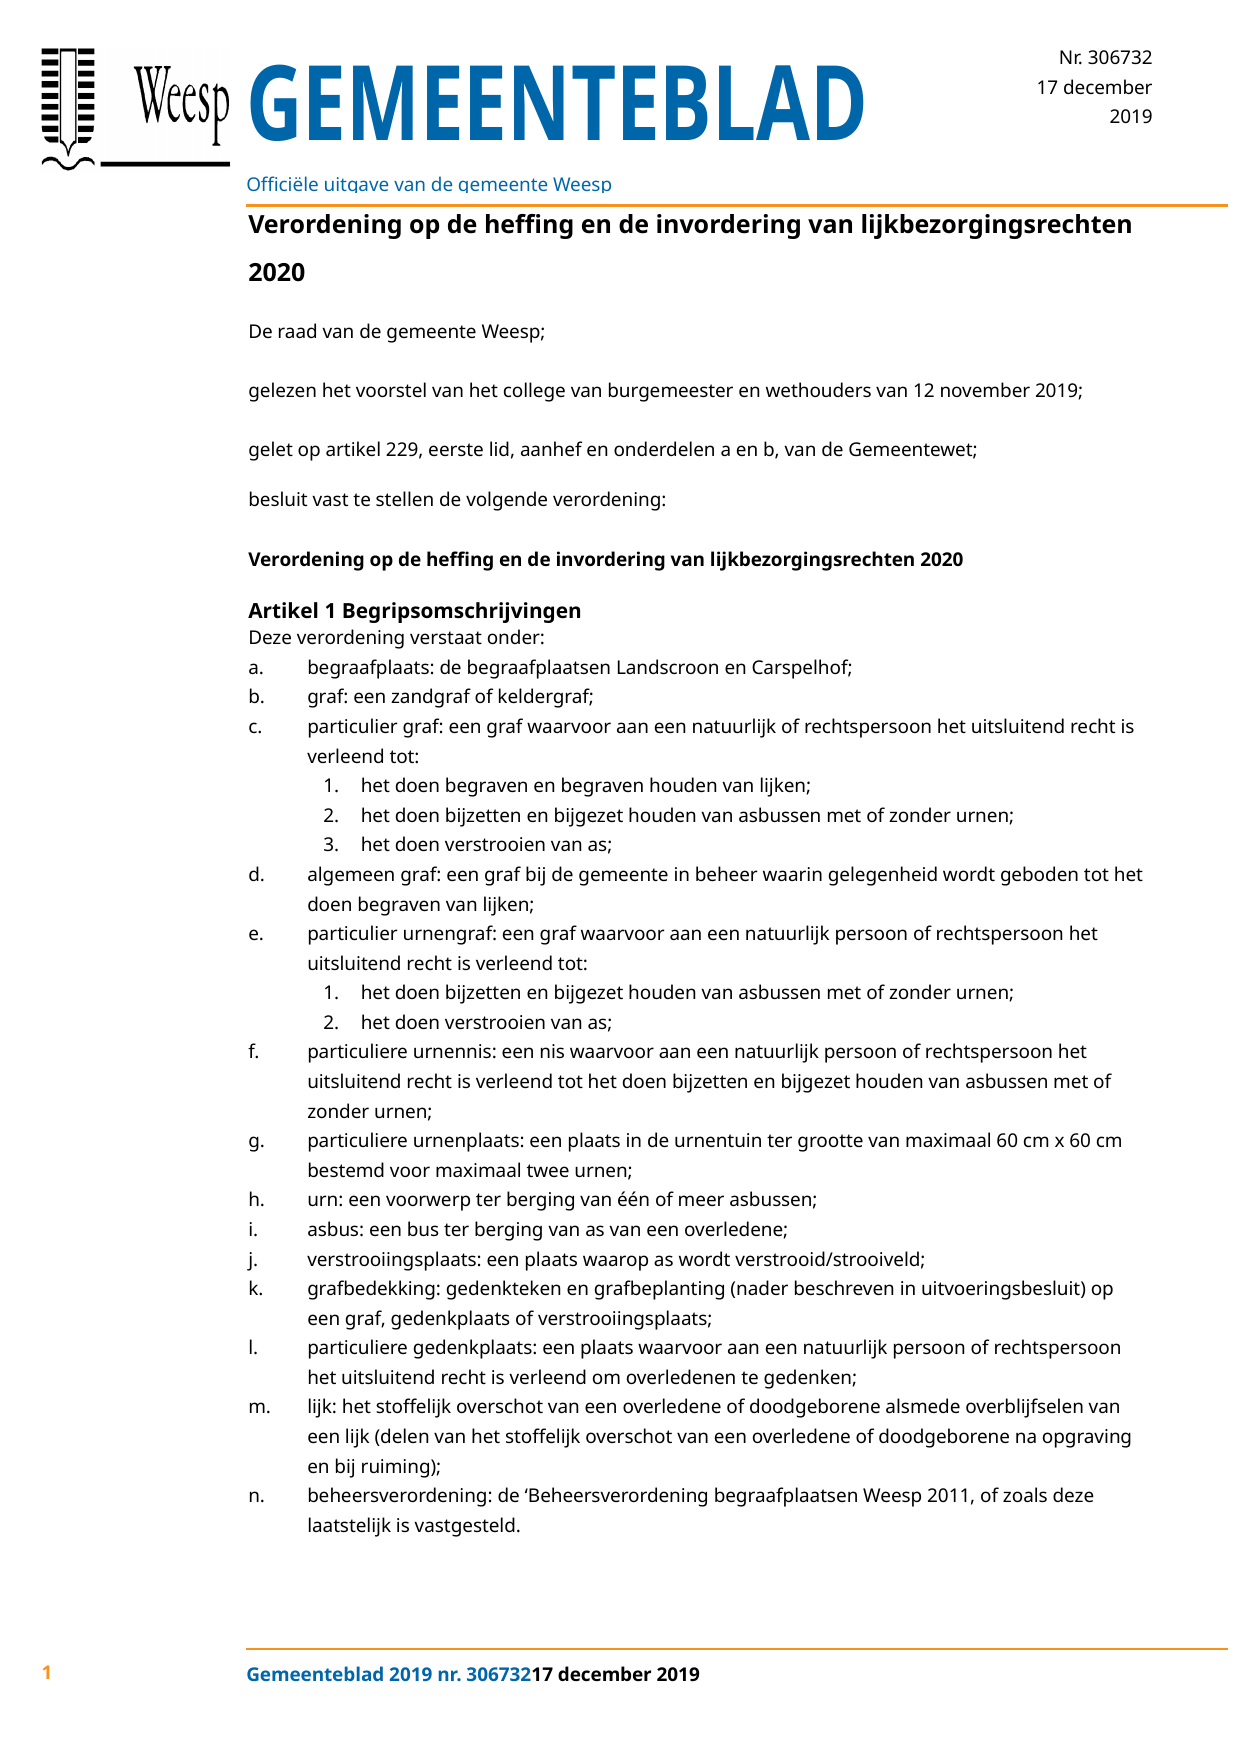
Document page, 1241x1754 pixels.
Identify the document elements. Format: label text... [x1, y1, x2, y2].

text besluit vast te stellen de volgende verordening: [248, 487, 1152, 512]
list asbus: een bus ter berging van as van een overledene; [248, 1216, 1152, 1242]
text Deze verordening verstaat onder: [248, 624, 1152, 650]
list beheersverordening: de ‘Beheersverordening begraafplaatsen Weesp 2011, of zoals deze laatstelijk is vastgesteld. [248, 1482, 1152, 1538]
text Verordening op de heffing en de invordering van lijkbezorgingsrechten 2020 [248, 207, 1152, 288]
list algemeen graf: een graf bij de gemeente in beheer waarin gelegenheid wordt geboden tot het doen begraven van lijken; [248, 861, 1152, 917]
picture [41, 47, 231, 172]
list particuliere urnenplaats: een plaats in de urnentuin ter grootte van maximaal 60 cm x 60 cm bestemd voor maximaal twee urnen; [248, 1127, 1152, 1183]
text Artikel 1 Begripsomschrijvingen [248, 596, 1152, 624]
list het doen begraven en begraven houden van lijken; [323, 772, 1152, 798]
list het doen bijzetten en bijgezet houden van asbussen met of zonder urnen; [323, 979, 1152, 1005]
list het doen verstrooien van as; [323, 1009, 1152, 1035]
list grafbedekking: gedenkteken en grafbeplanting (nader beschreven in uitvoeringsbesluit) op een graf, gedenkplaats of verstrooiingsplaats; [248, 1275, 1152, 1331]
list particuliere urnennis: een nis waarvoor aan een natuurlijk persoon of rechtspersoon het uitsluitend recht is verleend tot het doen bijzetten en bijgezet houden van asbussen met of zonder urnen; [248, 1039, 1152, 1124]
list particuliere gedenkplaats: een plaats waarvoor aan een natuurlijk persoon of rechtspersoon het uitsluitend recht is verleend om overledenen te gedenken; [248, 1334, 1152, 1390]
text De raad van de gemeente Weesp; [248, 318, 1152, 344]
text Verordening op de heffing en de invordering van lijkbezorgingsrechten 2020 [248, 546, 1152, 571]
list verstrooiingsplaats: een plaats waarop as wordt verstrooid/strooiveld; [248, 1246, 1152, 1272]
text gelezen het voorstel van het college van burgemeester en wethouders van 12 november 2019; [248, 377, 1152, 403]
text gelet op artikel 229, eerste lid, aanhef en onderdelen a en b, van de Gemeentewet; [248, 436, 1152, 462]
list begraafplaats: de begraafplaatsen Landscroon en Carspelhof; [248, 654, 1152, 680]
list graf: een zandgraf of keldergraf; [248, 684, 1152, 709]
list het doen verstrooien van as; [323, 832, 1152, 857]
list particulier urnengraf: een graf waarvoor aan een natuurlijk persoon of rechtspersoon het uitsluitend recht is verleend tot: [248, 920, 1152, 976]
list particulier graf: een graf waarvoor aan een natuurlijk of rechtspersoon het uitsluitend recht is verleend tot: [248, 713, 1152, 769]
list het doen bijzetten en bijgezet houden van asbussen met of zonder urnen; [323, 802, 1152, 828]
list lijk: het stoffelijk overschot van een overledene of doodgeborene alsmede overblijfselen van een lijk (delen van het stoffelijk overschot van een overledene of doodgeborene na opgraving en bij ruiming); [248, 1394, 1152, 1479]
list urn: een voorwerp ter berging van één of meer asbussen; [248, 1187, 1152, 1212]
